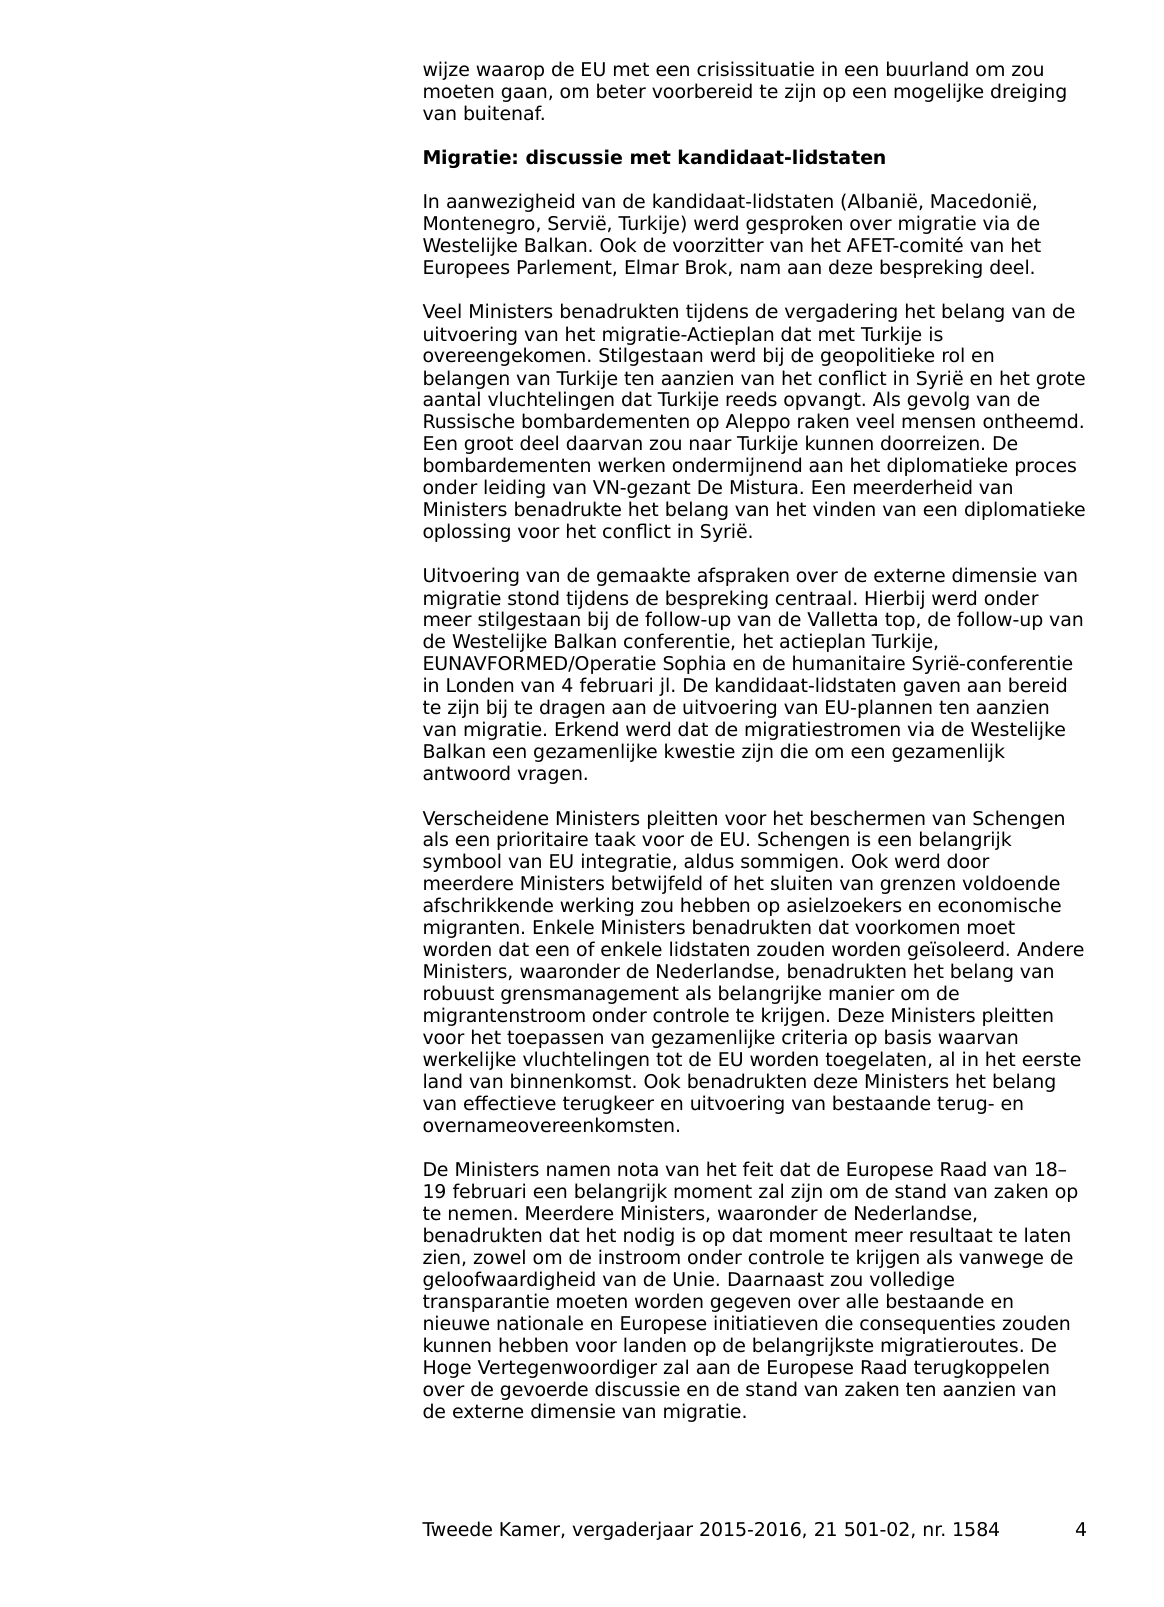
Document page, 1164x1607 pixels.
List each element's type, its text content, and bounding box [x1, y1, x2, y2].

text wijze waarop de EU met een crisissituatie in een buurland om zou moeten gaan, om beter voorbereid te zijn op een mogelijke dreiging van buitenaf. [422, 59, 1087, 125]
text Verscheidene Ministers pleitten voor het beschermen van Schengen als een prioritaire taak voor de EU. Schengen is een belangrijk symbool van EU integratie, aldus sommigen. Ook werd door meerdere Ministers betwijfeld of het sluiten van grenzen voldoende afschrikkende werking zou hebben op asielzoekers en economische migranten. Enkele Ministers benadrukten dat voorkomen moet worden dat een of enkele lidstaten zouden worden geïsoleerd. Andere Ministers, waaronder de Nederlandse, benadrukten het belang van robuust grensmanagement als belangrijke manier om de migrantenstroom onder controle te krijgen. Deze Ministers pleitten voor het toepassen van gezamenlijke criteria op basis waarvan werkelijke vluchtelingen tot de EU worden toegelaten, al in het eerste land van binnenkomst. Ook benadrukten deze Ministers het belang van effectieve terugkeer en uitvoering van bestaande terug- en overnameovereenkomsten. [422, 807, 1087, 1137]
text Uitvoering van de gemaakte afspraken over de externe dimensie van migratie stond tijdens de bespreking centraal. Hierbij werd onder meer stilgestaan bij de follow-up van de Valletta top, de follow-up van de Westelijke Balkan conferentie, het actieplan Turkije, EUNAVFORMED/Operatie Sophia en de humanitaire Syrië-conferentie in Londen van 4 februari jl. De kandidaat-lidstaten gaven aan bereid te zijn bij te dragen aan de uitvoering van EU-plannen ten aanzien van migratie. Erkend werd dat de migratiestromen via de Westelijke Balkan een gezamenlijke kwestie zijn die om een gezamenlijk antwoord vragen. [422, 565, 1087, 785]
text In aanwezigheid van de kandidaat-lidstaten (Albanië, Macedonië, Montenegro, Servië, Turkije) werd gesproken over migratie via de Westelijke Balkan. Ook de voorzitter van het AFET-comité van het Europees Parlement, Elmar Brok, nam aan deze bespreking deel. [422, 191, 1087, 279]
subtitle Migratie: discussie met kandidaat-lidstaten [422, 147, 1087, 169]
text De Ministers namen nota van het feit dat de Europese Raad van 18–19 februari een belangrijk moment zal zijn om de stand van zaken op te nemen. Meerdere Ministers, waaronder de Nederlandse, benadrukten dat het nodig is op dat moment meer resultaat te laten zien, zowel om de instroom onder controle te krijgen als vanwege de geloofwaardigheid van de Unie. Daarnaast zou volledige transparantie moeten worden gegeven over alle bestaande en nieuwe nationale en Europese initiatieven die consequenties zouden kunnen hebben voor landen op de belangrijkste migratieroutes. De Hoge Vertegenwoordiger zal aan de Europese Raad terugkoppelen over de gevoerde discussie en de stand van zaken ten aanzien van de externe dimensie van migratie. [422, 1159, 1087, 1423]
text Veel Ministers benadrukten tijdens de vergadering het belang van de uitvoering van het migratie-Actieplan dat met Turkije is overeengekomen. Stilgestaan werd bij de geopolitieke rol en belangen van Turkije ten aanzien van het conflict in Syrië en het grote aantal vluchtelingen dat Turkije reeds opvangt. Als gevolg van de Russische bombardementen op Aleppo raken veel mensen ontheemd. Een groot deel daarvan zou naar Turkije kunnen doorreizen. De bombardementen werken ondermijnend aan het diplomatieke proces onder leiding van VN-gezant De Mistura. Een meerderheid van Ministers benadrukte het belang van het vinden van een diplomatieke oplossing voor het conflict in Syrië. [422, 301, 1087, 543]
